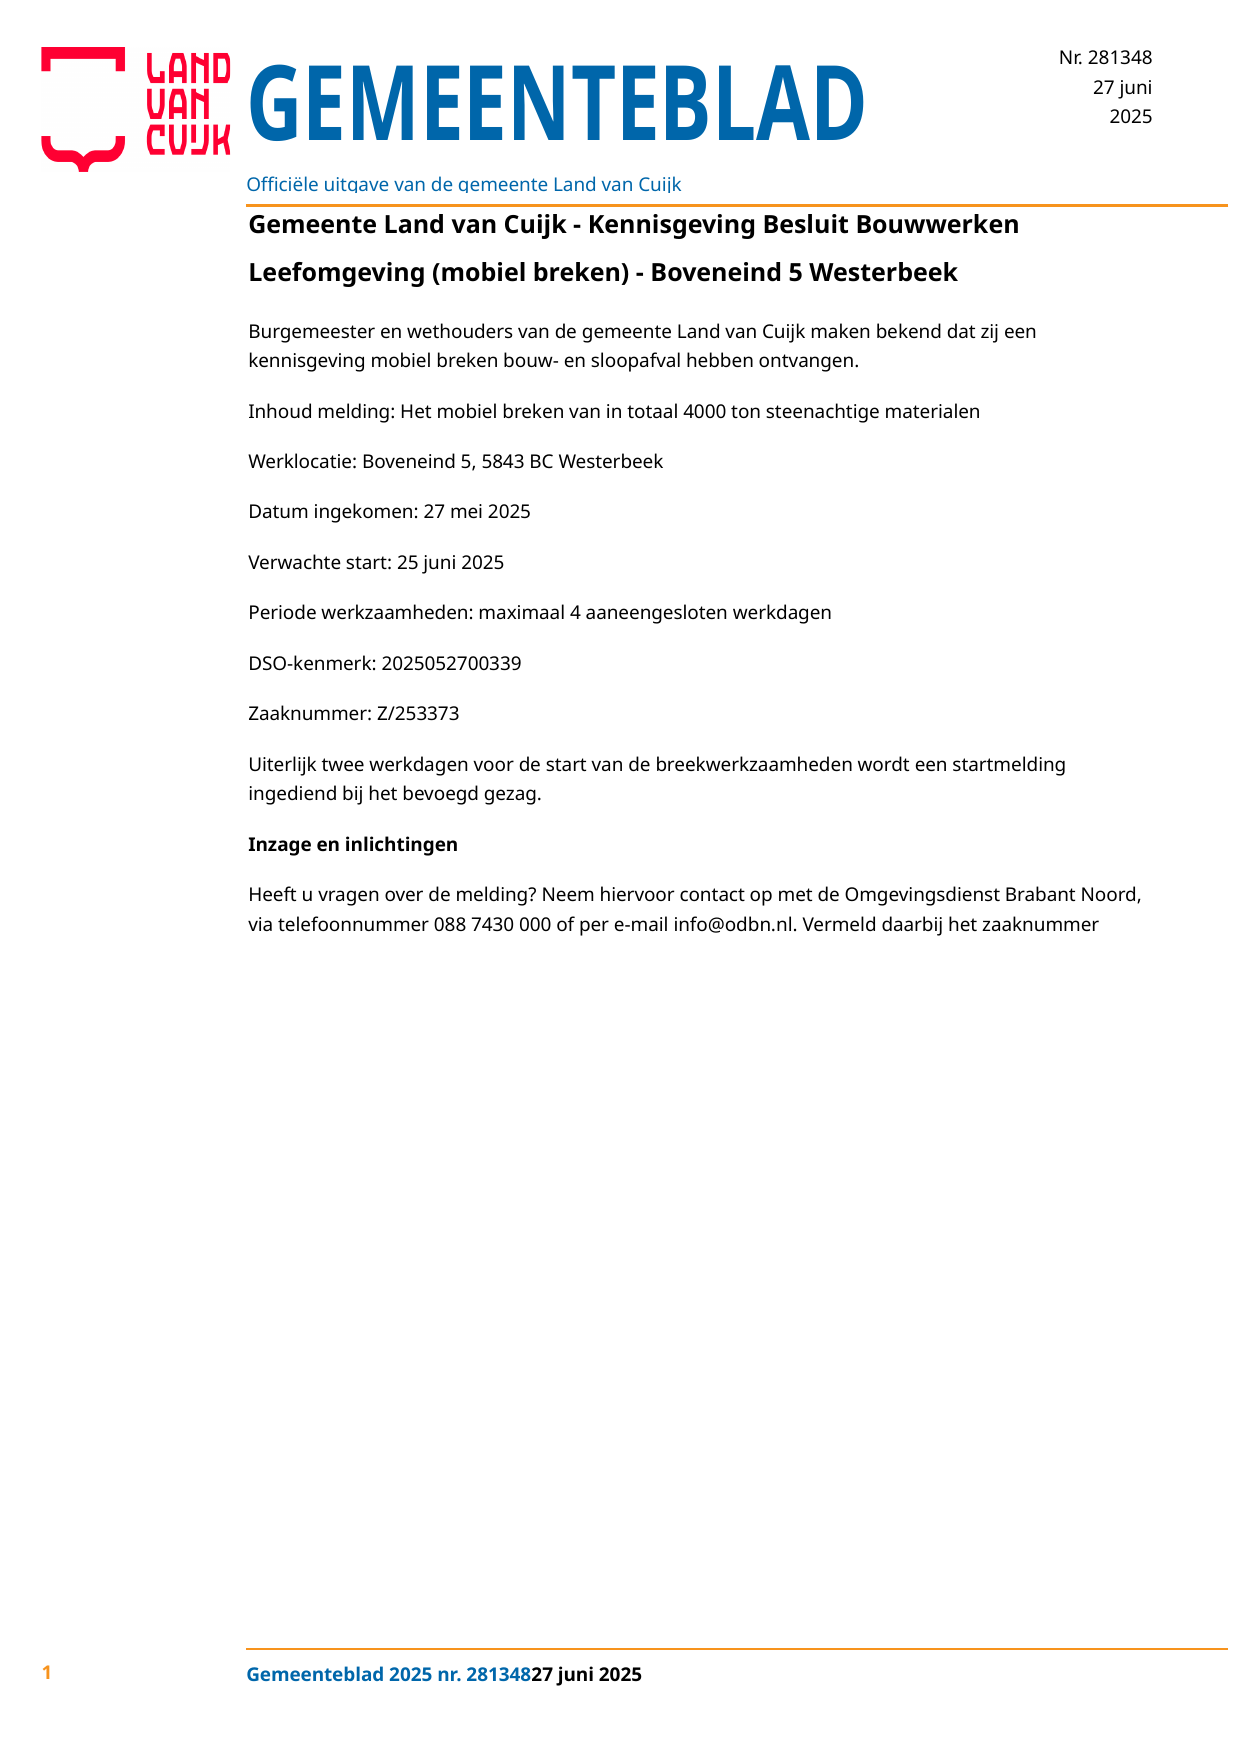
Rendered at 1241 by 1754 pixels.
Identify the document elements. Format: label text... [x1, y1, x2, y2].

text Heeft u vragen over de melding? Neem hiervoor contact op met de Omgevingsdienst Brabant Noord, via telefoonnummer 088 7430 000 of per e-mail info@odbn.nl. Vermeld daarbij het zaaknummer [248, 881, 1152, 937]
text DSO-kenmerk: 2025052700339 [248, 650, 1152, 676]
text Uiterlijk twee werkdagen voor de start van de breekwerkzaamheden wordt een startmelding ingediend bij het bevoegd gezag. [248, 751, 1152, 806]
text Verwachte start: 25 juni 2025 [248, 549, 1152, 575]
text Inzage en inlichtingen [248, 831, 1152, 857]
text Datum ingekomen: 27 mei 2025 [248, 499, 1152, 524]
text Zaaknummer: Z/253373 [248, 700, 1152, 726]
text Periode werkzaamheden: maximaal 4 aaneengesloten werkdagen [248, 599, 1152, 625]
text Inhoud melding: Het mobiel breken van in totaal 4000 ton steenachtige materialen [248, 398, 1152, 424]
picture [41, 47, 231, 172]
text Werklocatie: Boveneind 5, 5843 BC Westerbeek [248, 448, 1152, 474]
text Burgemeester en wethouders van de gemeente Land van Cuijk maken bekend dat zij een kennisgeving mobiel breken bouw- en sloopafval hebben ontvangen. [248, 318, 1152, 373]
text Gemeente Land van Cuijk - Kennisgeving Besluit Bouwwerken Leefomgeving (mobiel breken) - Boveneind 5 Westerbeek [248, 207, 1152, 288]
